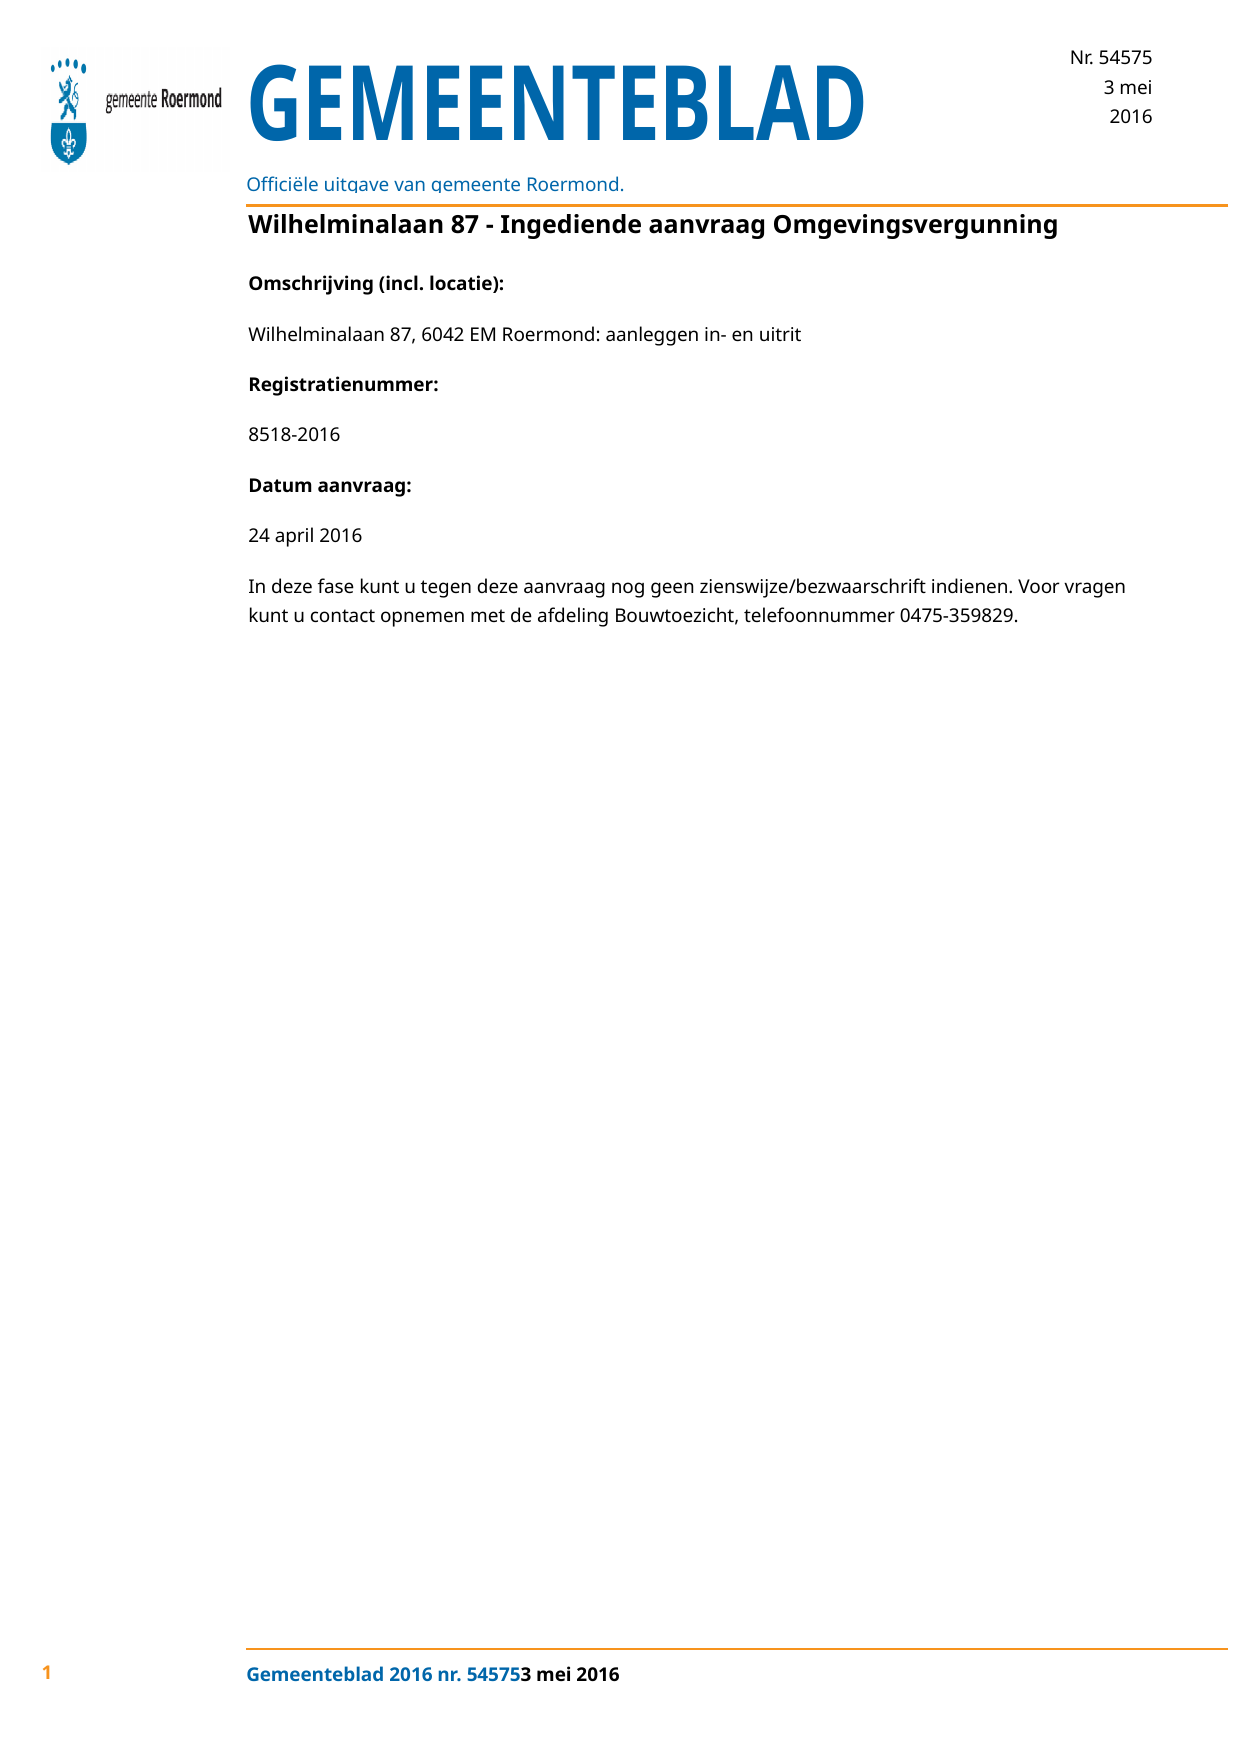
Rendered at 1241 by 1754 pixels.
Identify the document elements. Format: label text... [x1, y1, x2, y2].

text 24 april 2016 [248, 522, 1152, 548]
text Omschrijving (incl. locatie): [248, 270, 1152, 296]
text Registratienummer: [248, 371, 1152, 397]
text 8518-2016 [248, 422, 1152, 447]
text Wilhelminalaan 87, 6042 EM Roermond: aanleggen in- en uitrit [248, 321, 1152, 346]
text Wilhelminalaan 87 - Ingediende aanvraag Omgevingsvergunning [248, 207, 1152, 241]
picture [41, 47, 231, 172]
text In deze fase kunt u tegen deze aanvraag nog geen zienswijze/bezwaarschrift indienen. Voor vragen kunt u contact opnemen met de afdeling Bouwtoezicht, telefoonnummer 0475-359829. [248, 573, 1152, 628]
text Datum aanvraag: [248, 472, 1152, 498]
